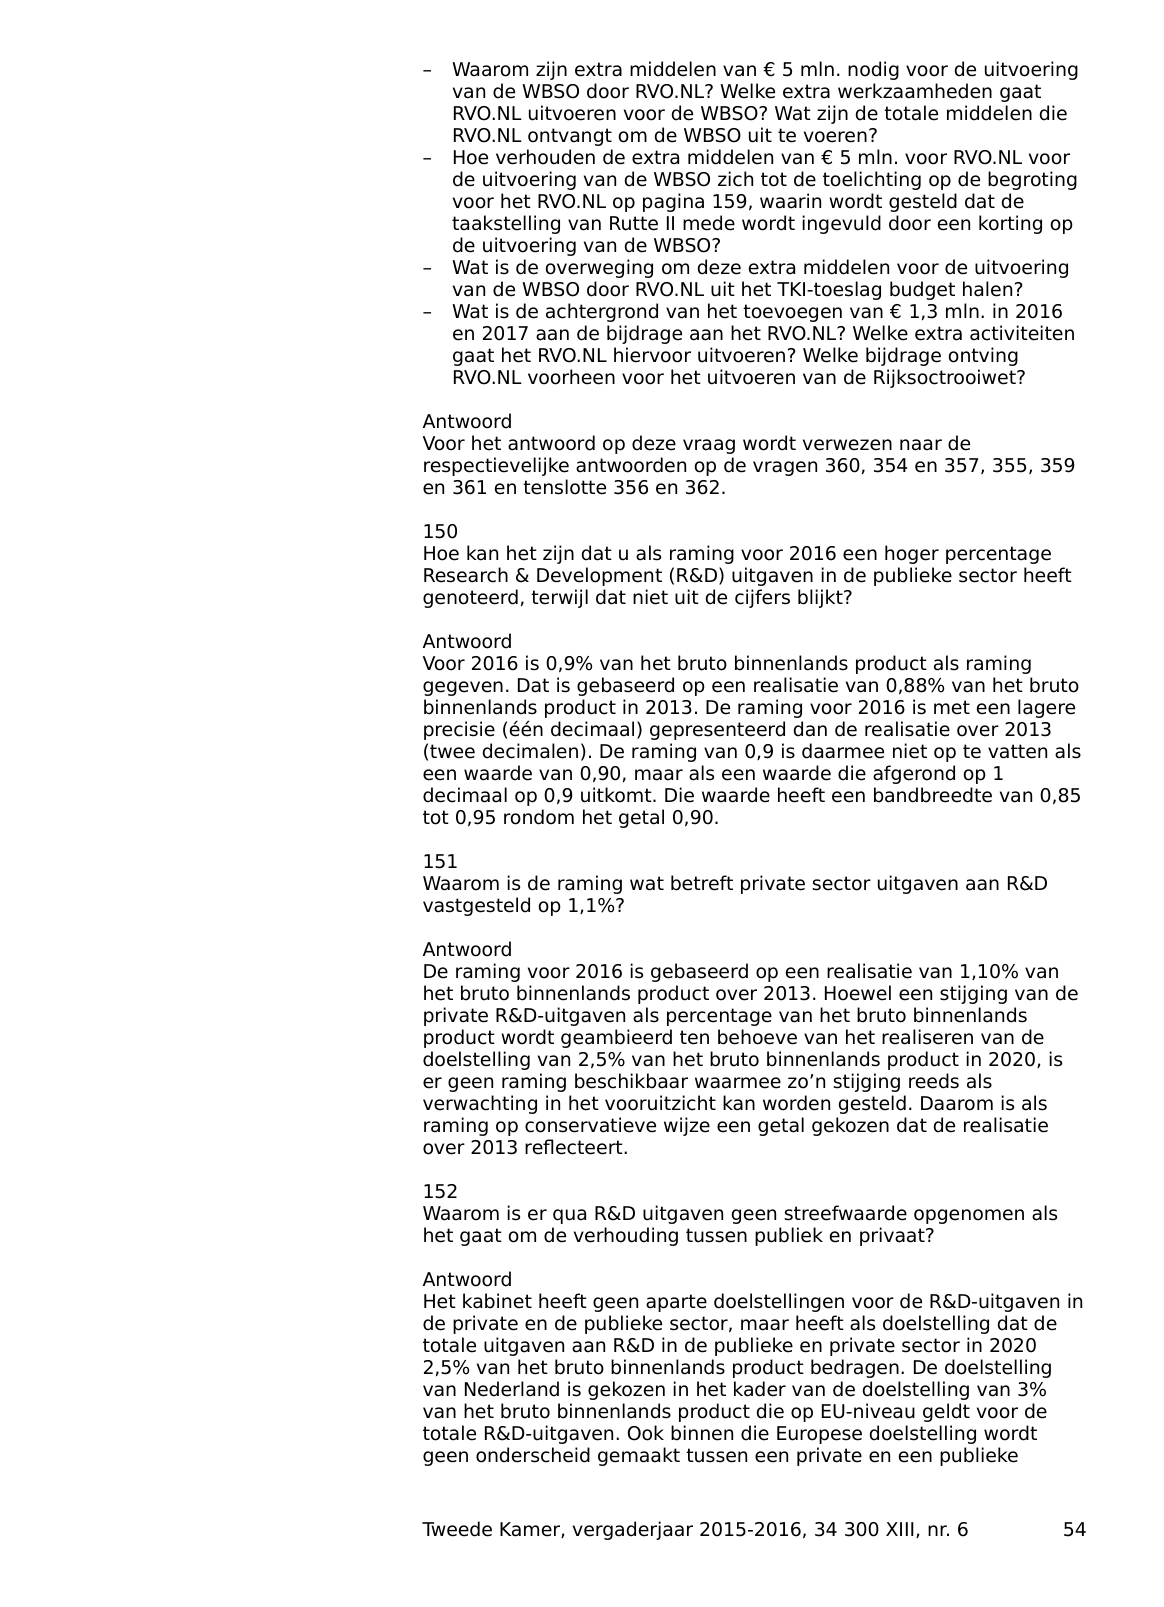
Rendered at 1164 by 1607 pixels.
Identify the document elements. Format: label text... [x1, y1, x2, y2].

text Voor 2016 is 0,9% van het bruto binnenlands product als raming gegeven. Dat is gebaseerd op een realisatie van 0,88% van het bruto binnenlands product in 2013. De raming voor 2016 is met een lagere precisie (één decimaal) gepresenteerd dan de realisatie over 2013 (twee decimalen). De raming van 0,9 is daarmee niet op te vatten als een waarde van 0,90, maar als een waarde die afgerond op 1 decimaal op 0,9 uitkomt. Die waarde heeft een bandbreedte van 0,85 tot 0,95 rondom het getal 0,90. [422, 653, 1087, 829]
text – Wat is de achtergrond van het toevoegen van € 1,3 mln. in 2016 en 2017 aan de bijdrage aan het RVO.NL? Welke extra activiteiten gaat het RVO.NL hiervoor uitvoeren? Welke bijdrage ontving RVO.NL voorheen voor het uitvoeren van de Rijksoctrooiwet? [422, 301, 1087, 389]
text – Wat is de overweging om deze extra middelen voor de uitvoering van de WBSO door RVO.NL uit het TKI-toeslag budget halen? [422, 257, 1087, 301]
text 151 [422, 851, 1087, 873]
text Antwoord [422, 631, 1087, 653]
text Hoe kan het zijn dat u als raming voor 2016 een hoger percentage Research & Development (R&D) uitgaven in de publieke sector heeft genoteerd, terwijl dat niet uit de cijfers blijkt? [422, 543, 1087, 609]
text De raming voor 2016 is gebaseerd op een realisatie van 1,10% van het bruto binnenlands product over 2013. Hoewel een stijging van de private R&D-uitgaven als percentage van het bruto binnenlands product wordt geambieerd ten behoeve van het realiseren van de doelstelling van 2,5% van het bruto binnenlands product in 2020, is er geen raming beschikbaar waarmee zo’n stijging reeds als verwachting in het vooruitzicht kan worden gesteld. Daarom is als raming op conservatieve wijze een getal gekozen dat de realisatie over 2013 reflecteert. [422, 961, 1087, 1159]
text Antwoord [422, 411, 1087, 433]
text Het kabinet heeft geen aparte doelstellingen voor de R&D-uitgaven in de private en de publieke sector, maar heeft als doelstelling dat de totale uitgaven aan R&D in de publieke en private sector in 2020 2,5% van het bruto binnenlands product bedragen. De doelstelling van Nederland is gekozen in het kader van de doelstelling van 3% van het bruto binnenlands product die op EU-niveau geldt voor de totale R&D-uitgaven. Ook binnen die Europese doelstelling wordt geen onderscheid gemaakt tussen een private en een publieke [422, 1291, 1087, 1467]
text – Waarom zijn extra middelen van € 5 mln. nodig voor de uitvoering van de WBSO door RVO.NL? Welke extra werkzaamheden gaat RVO.NL uitvoeren voor de WBSO? Wat zijn de totale middelen die RVO.NL ontvangt om de WBSO uit te voeren? [422, 59, 1087, 147]
text – Hoe verhouden de extra middelen van € 5 mln. voor RVO.NL voor de uitvoering van de WBSO zich tot de toelichting op de begroting voor het RVO.NL op pagina 159, waarin wordt gesteld dat de taakstelling van Rutte II mede wordt ingevuld door een korting op de uitvoering van de WBSO? [422, 147, 1087, 257]
text Waarom is de raming wat betreft private sector uitgaven aan R&D vastgesteld op 1,1%? [422, 873, 1087, 917]
text 150 [422, 521, 1087, 543]
text 152 [422, 1181, 1087, 1203]
text Voor het antwoord op deze vraag wordt verwezen naar de respectievelijke antwoorden op de vragen 360, 354 en 357, 355, 359 en 361 en tenslotte 356 en 362. [422, 433, 1087, 499]
text Antwoord [422, 1269, 1087, 1291]
text Antwoord [422, 939, 1087, 961]
text Waarom is er qua R&D uitgaven geen streefwaarde opgenomen als het gaat om de verhouding tussen publiek en privaat? [422, 1203, 1087, 1247]
